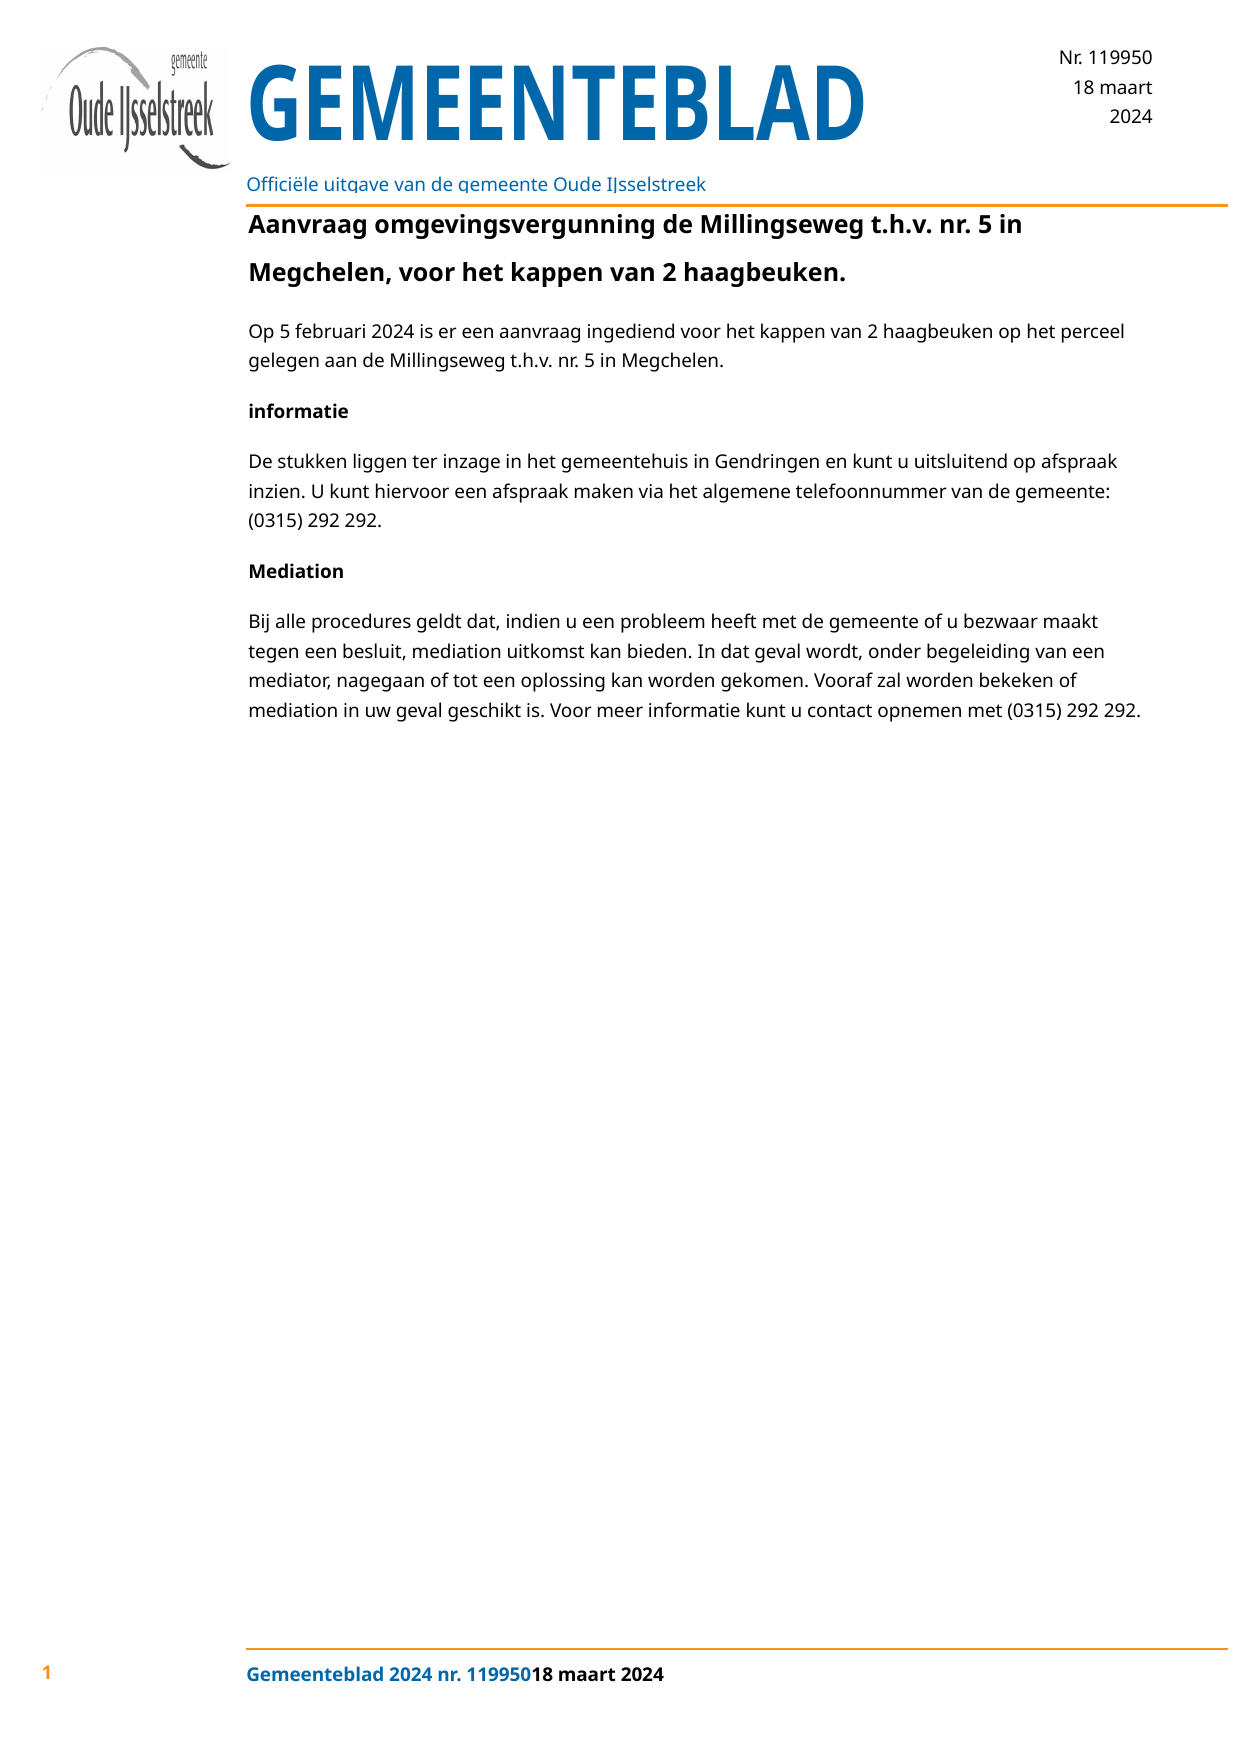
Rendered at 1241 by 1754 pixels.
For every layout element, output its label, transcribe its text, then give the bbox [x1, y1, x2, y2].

text Aanvraag omgevingsvergunning de Millingseweg t.h.v. nr. 5 in Megchelen, voor het kappen van 2 haagbeuken. [248, 207, 1152, 288]
text Mediation [248, 558, 1152, 584]
text Bij alle procedures geldt dat, indien u een probleem heeft met de gemeente of u bezwaar maakt tegen een besluit, mediation uitkomst kan bieden. In dat geval wordt, onder begeleiding van een mediator, nagegaan of tot een oplossing kan worden gekomen. Vooraf zal worden bekeken of mediation in uw geval geschikt is. Voor meer informatie kunt u contact opnemen met (0315) 292 292. [248, 608, 1152, 723]
text De stukken liggen ter inzage in het gemeentehuis in Gendringen en kunt u uitsluitend op afspraak inzien. U kunt hiervoor een afspraak maken via het algemene telefoonnummer van de gemeente: (0315) 292 292. [248, 448, 1152, 533]
picture [41, 47, 231, 172]
text informatie [248, 398, 1152, 424]
text Op 5 februari 2024 is er een aanvraag ingediend voor het kappen van 2 haagbeuken op het perceel gelegen aan de Millingseweg t.h.v. nr. 5 in Megchelen. [248, 318, 1152, 373]
